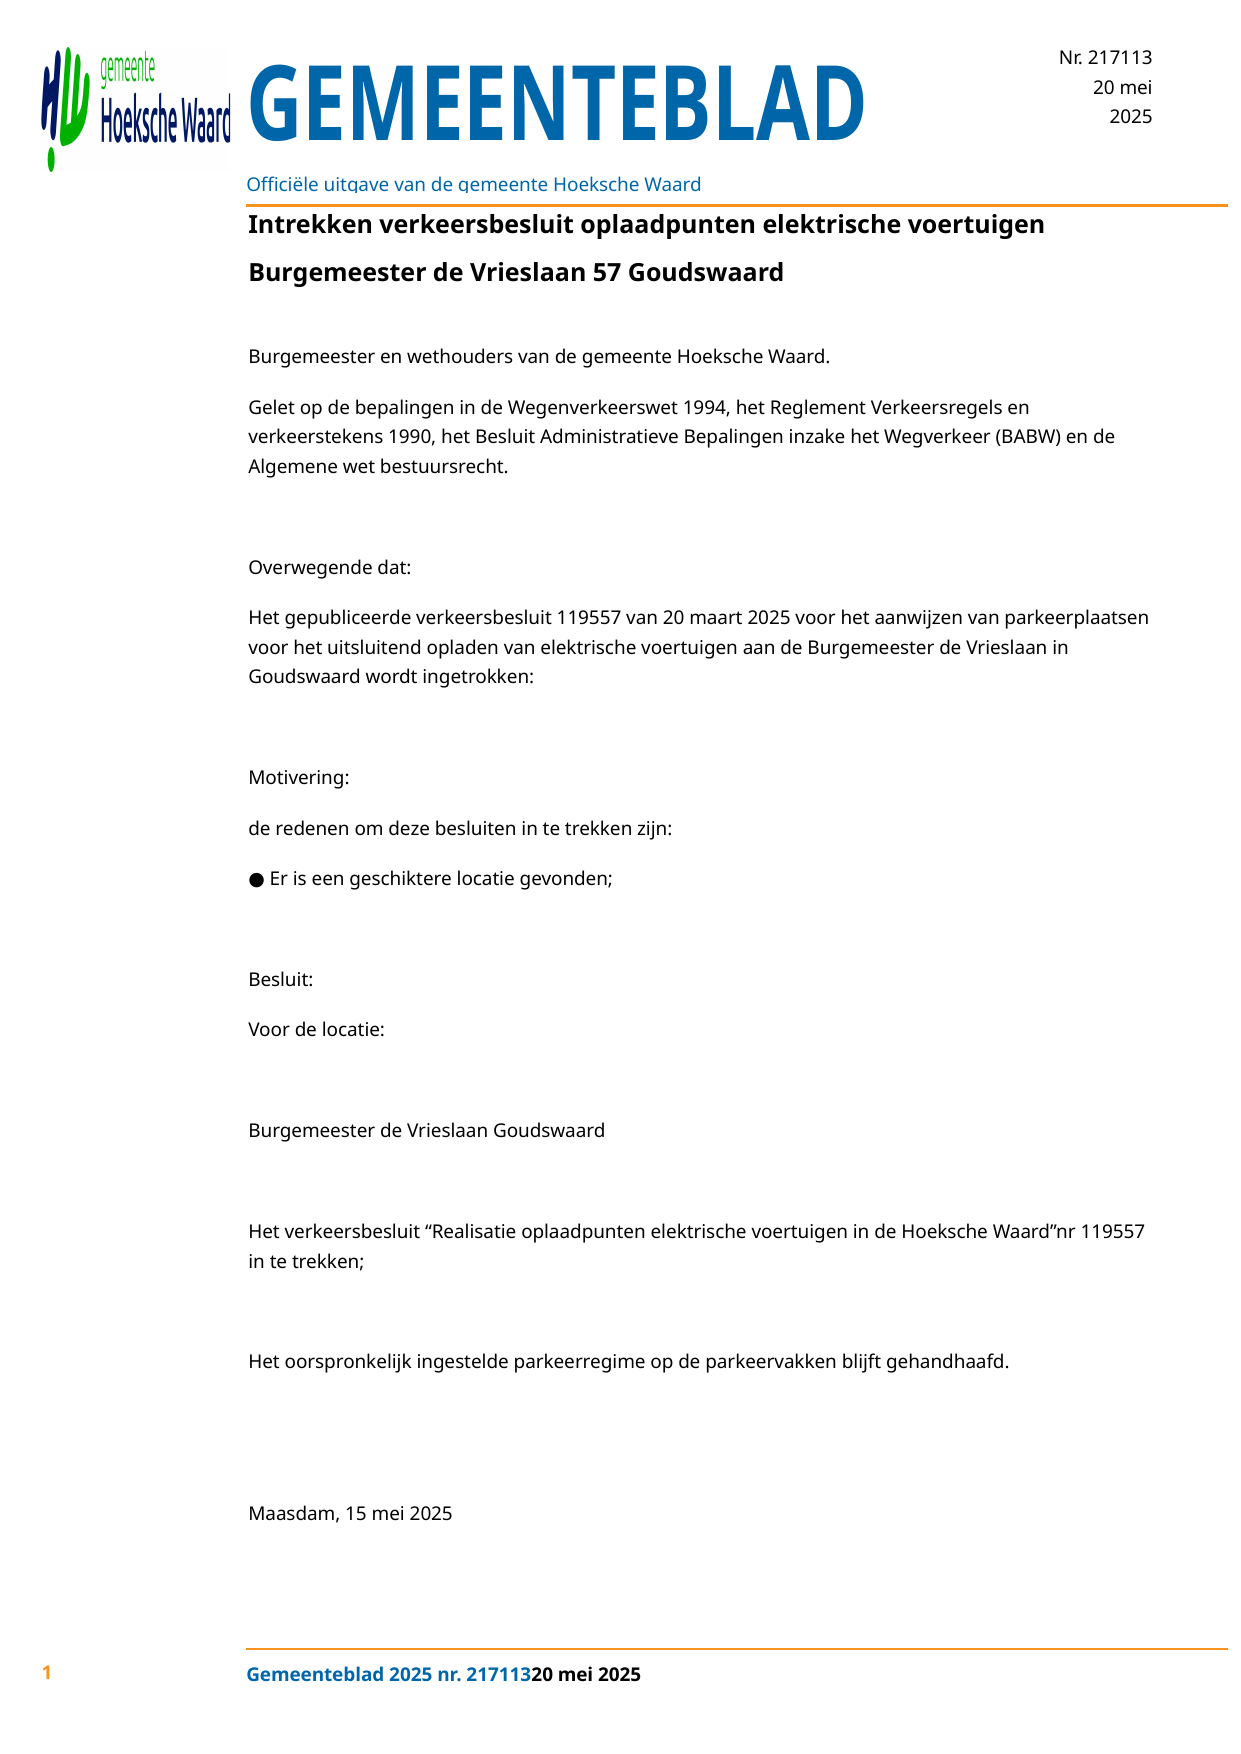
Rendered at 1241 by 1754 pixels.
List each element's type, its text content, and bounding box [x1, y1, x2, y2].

text Motivering: [248, 764, 1152, 790]
text de redenen om deze besluiten in te trekken zijn: [248, 815, 1152, 841]
text Gelet op de bepalingen in de Wegenverkeerswet 1994, het Reglement Verkeersregels en verkeerstekens 1990, het Besluit Administratieve Bepalingen inzake het Wegverkeer (BABW) en de Algemene wet bestuursrecht. [248, 394, 1152, 479]
text Intrekken verkeersbesluit oplaadpunten elektrische voertuigen Burgemeester de Vrieslaan 57 Goudswaard [248, 207, 1152, 288]
text Burgemeester en wethouders van de gemeente Hoeksche Waard. [248, 344, 1152, 369]
text Het verkeersbesluit “Realisatie oplaadpunten elektrische voertuigen in de Hoeksche Waard”nr 119557 in te trekken; [248, 1218, 1152, 1273]
text Maasdam, 15 mei 2025 [248, 1500, 1152, 1526]
picture [41, 47, 231, 172]
text Besluit: [248, 966, 1152, 992]
text ● Er is een geschiktere locatie gevonden; [248, 865, 1152, 891]
text Voor de locatie: [248, 1017, 1152, 1042]
text Het oorspronkelijk ingestelde parkeerregime op de parkeervakken blijft gehandhaafd. [248, 1349, 1152, 1374]
text Het gepubliceerde verkeersbesluit 119557 van 20 maart 2025 voor het aanwijzen van parkeerplaatsen voor het uitsluitend opladen van elektrische voertuigen aan de Burgemeester de Vrieslaan in Goudswaard wordt ingetrokken: [248, 604, 1152, 689]
text Burgemeester de Vrieslaan Goudswaard [248, 1117, 1152, 1143]
text Overwegende dat: [248, 554, 1152, 580]
